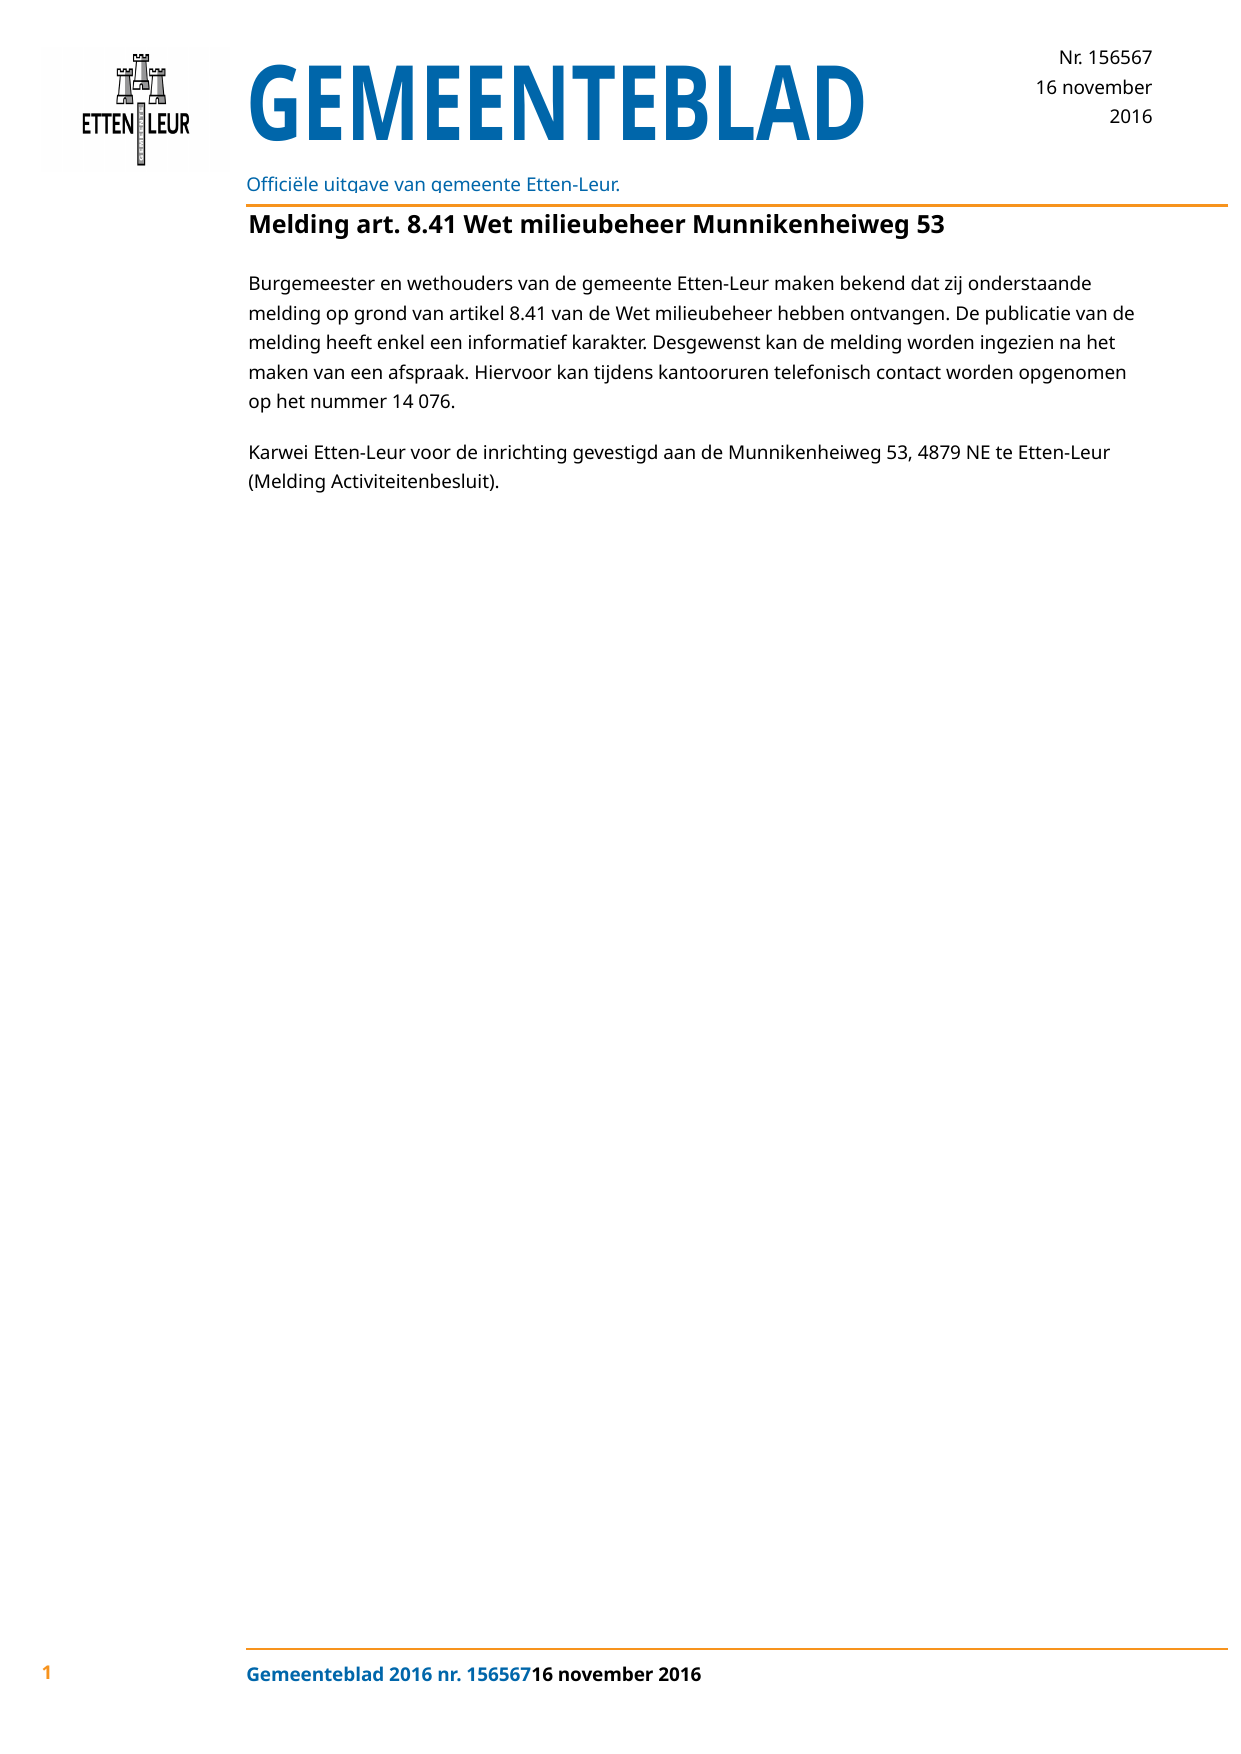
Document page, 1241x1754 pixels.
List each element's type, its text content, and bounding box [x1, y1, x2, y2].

text Melding art. 8.41 Wet milieubeheer Munnikenheiweg 53 [248, 207, 1152, 241]
text Karwei Etten-Leur voor de inrichting gevestigd aan de Munnikenheiweg 53, 4879 NE te Etten-Leur (Melding Activiteitenbesluit). [248, 439, 1152, 494]
text Burgemeester en wethouders van de gemeente Etten-Leur maken bekend dat zij onderstaande melding op grond van artikel 8.41 van de Wet milieubeheer hebben ontvangen. De publicatie van de melding heeft enkel een informatief karakter. Desgewenst kan de melding worden ingezien na het maken van een afspraak. Hiervoor kan tijdens kantooruren telefonisch contact worden opgenomen op het nummer 14 076. [248, 270, 1152, 414]
picture [41, 47, 231, 172]
